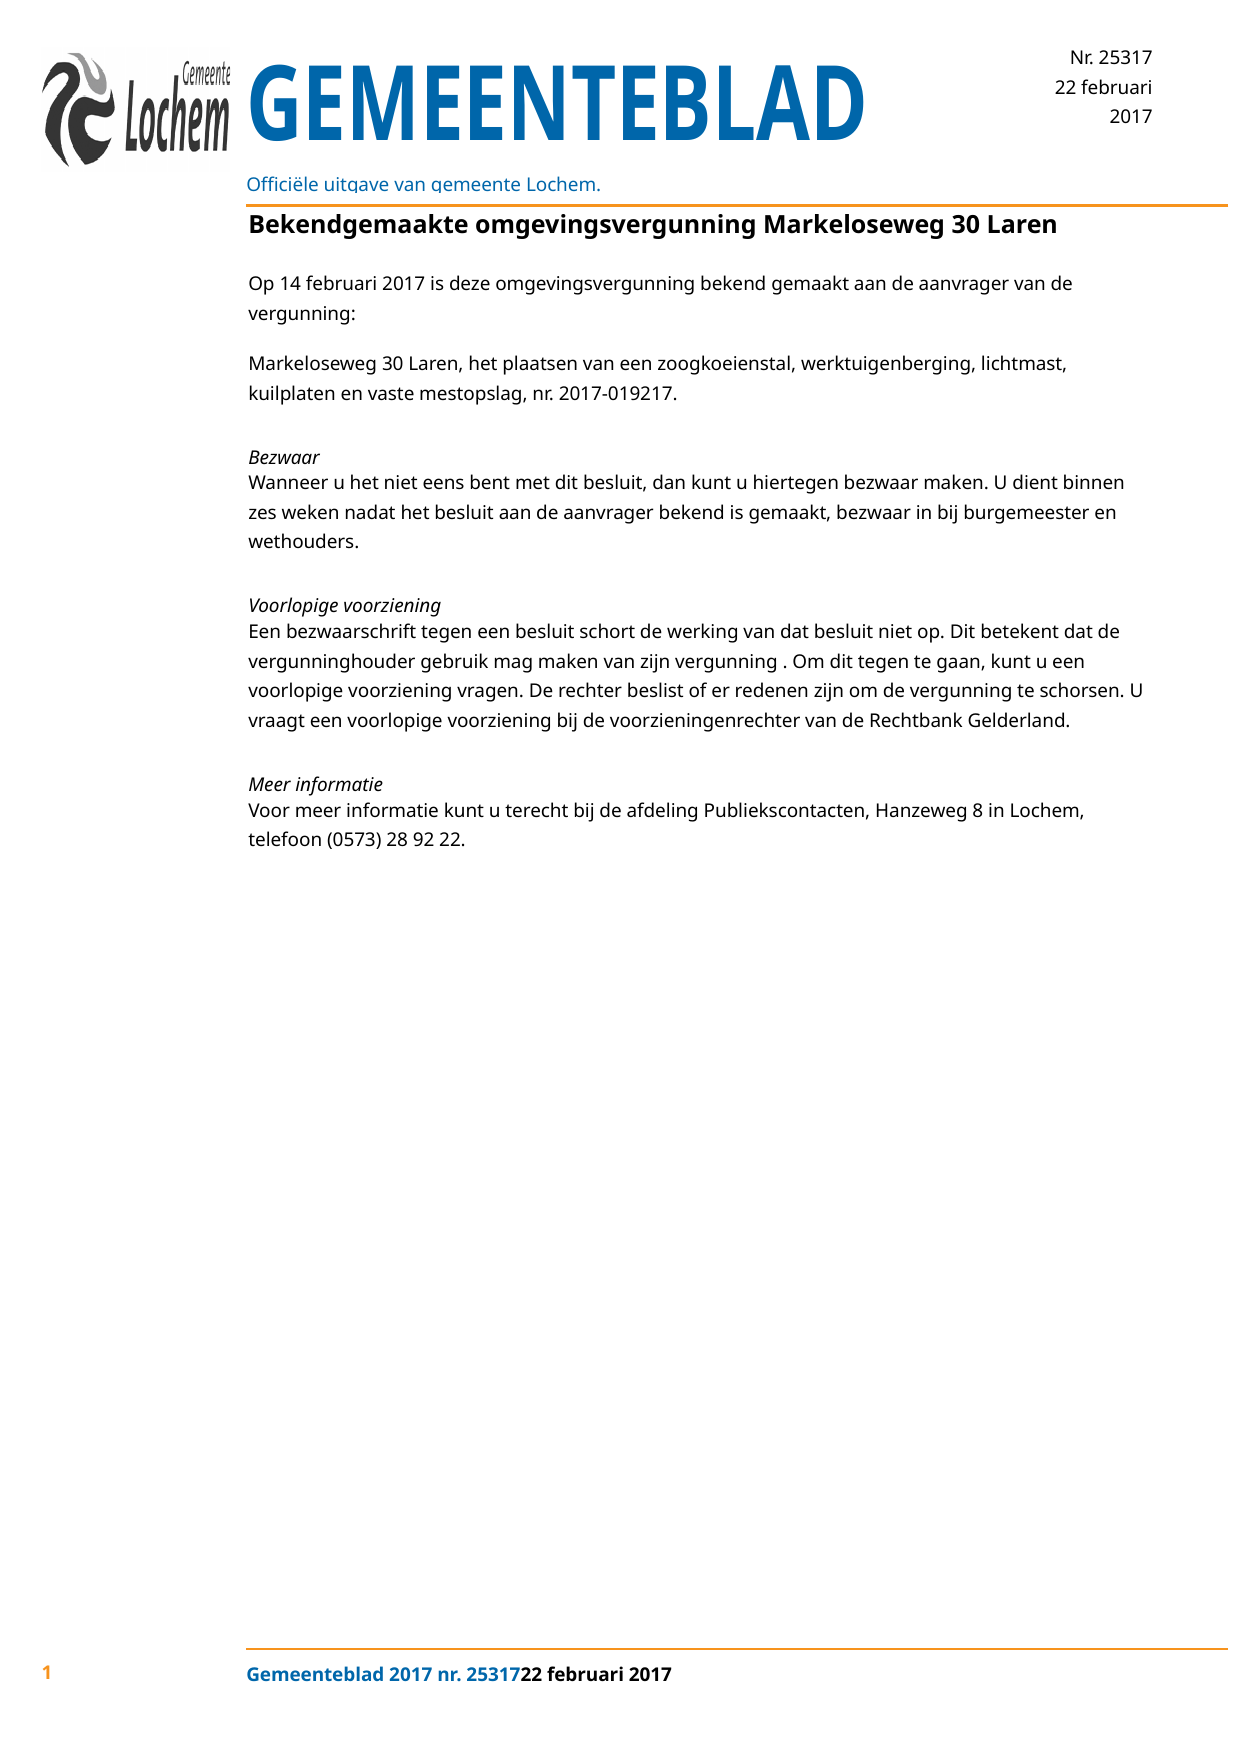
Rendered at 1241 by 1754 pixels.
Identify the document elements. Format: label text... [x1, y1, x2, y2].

text Meer informatie [248, 771, 1152, 797]
text Bezwaar [248, 444, 1152, 469]
picture [41, 47, 231, 172]
text Een bezwaarschrift tegen een besluit schort de werking van dat besluit niet op. Dit betekent dat de vergunninghouder gebruik mag maken van zijn vergunning . Om dit tegen te gaan, kunt u een voorlopige voorziening vragen. De rechter beslist of er redenen zijn om de vergunning te schorsen. U vraagt een voorlopige voorziening bij de voorzieningenrechter van de Rechtbank Gelderland. [248, 618, 1152, 733]
text Voorlopige voorziening [248, 593, 1152, 618]
text Voor meer informatie kunt u terecht bij de afdeling Publiekscontacten, Hanzeweg 8 in Lochem, telefoon (0573) 28 92 22. [248, 797, 1152, 852]
text Op 14 februari 2017 is deze omgevingsvergunning bekend gemaakt aan de aanvrager van de vergunning: [248, 270, 1152, 326]
text Bekendgemaakte omgevingsvergunning Markeloseweg 30 Laren [248, 207, 1152, 241]
text Markeloseweg 30 Laren, het plaatsen van een zoogkoeienstal, werktuigenberging, lichtmast, kuilplaten en vaste mestopslag, nr. 2017-019217. [248, 350, 1152, 406]
text Wanneer u het niet eens bent met dit besluit, dan kunt u hiertegen bezwaar maken. U dient binnen zes weken nadat het besluit aan de aanvrager bekend is gemaakt, bezwaar in bij burgemeester en wethouders. [248, 469, 1152, 554]
